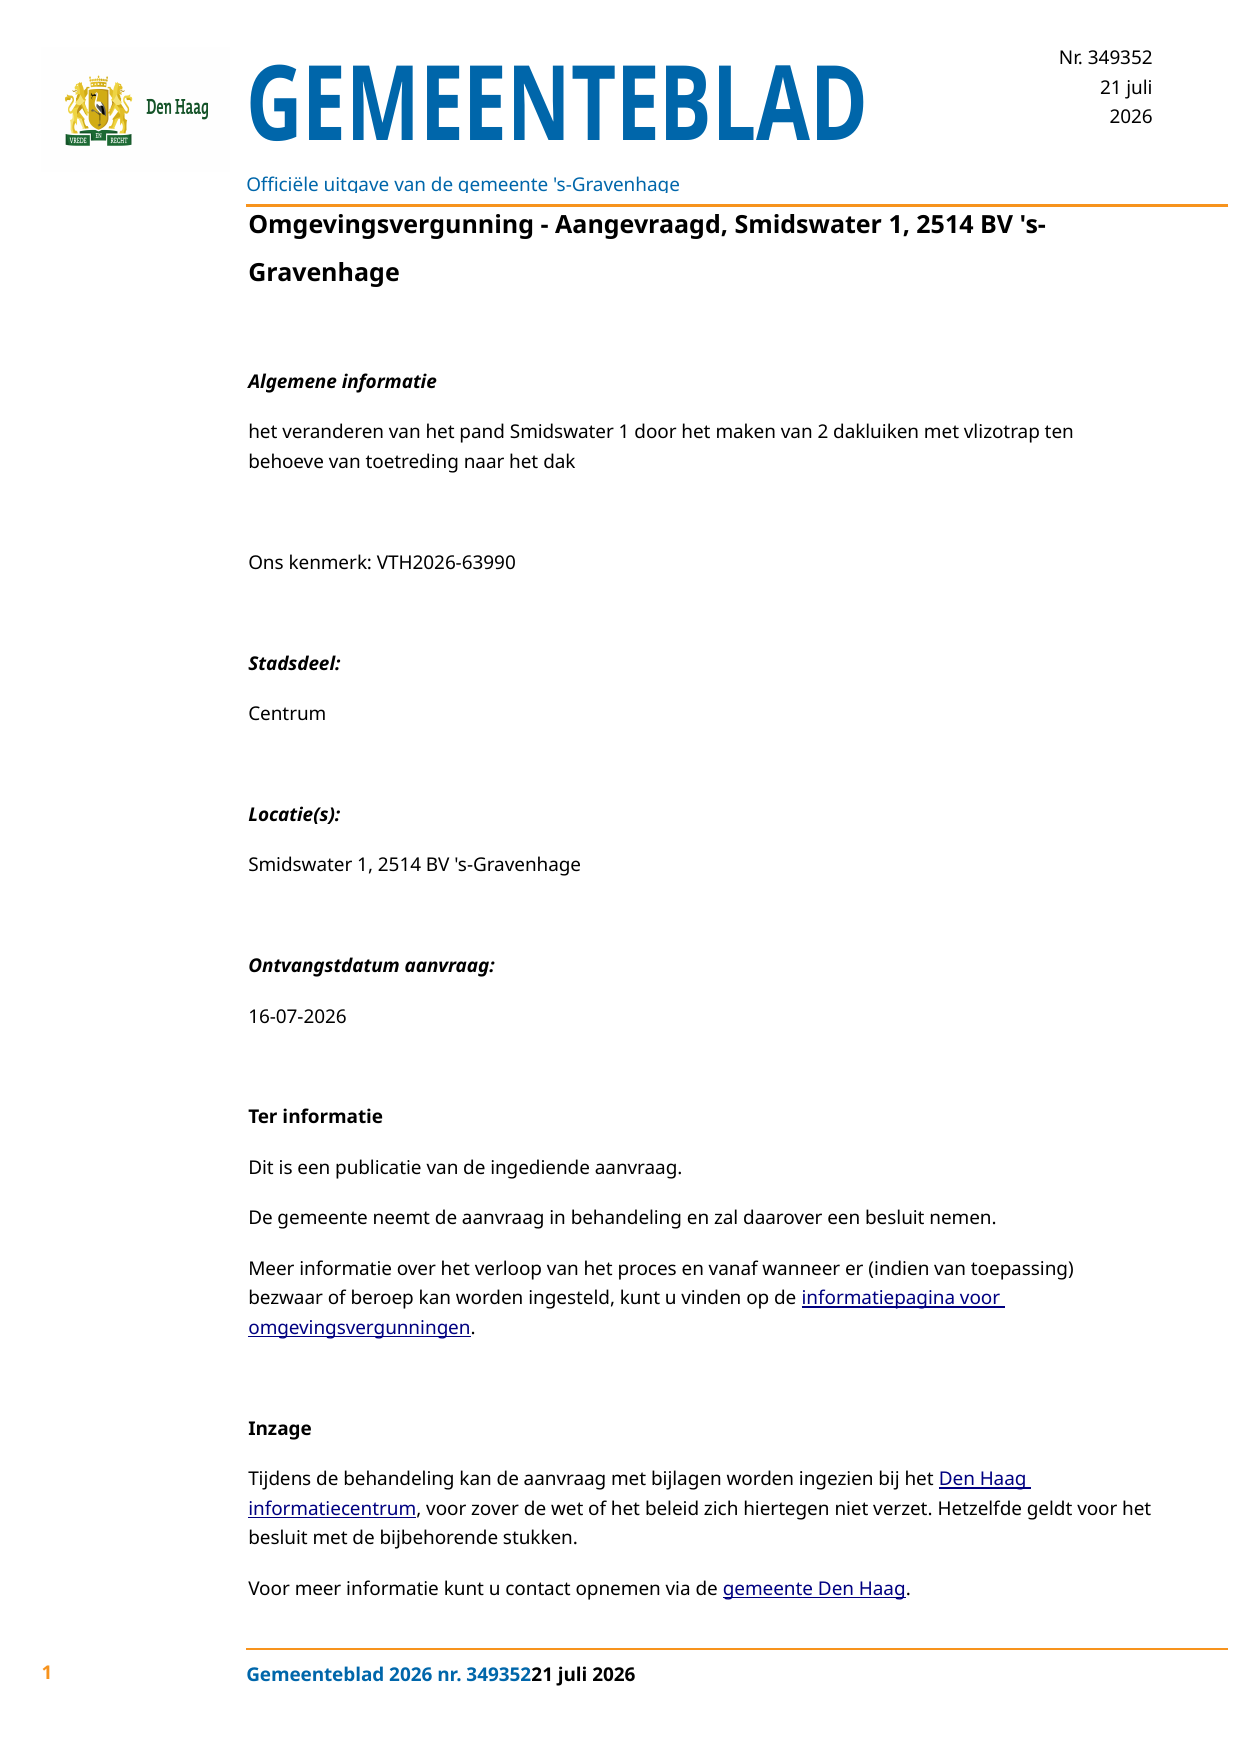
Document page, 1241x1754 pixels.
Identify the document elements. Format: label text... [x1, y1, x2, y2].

text 16-07-2026 [248, 1003, 1152, 1029]
text het veranderen van het pand Smidswater 1 door het maken van 2 dakluiken met vlizotrap ten behoeve van toetreding naar het dak [248, 419, 1152, 474]
text Meer informatie over het verloop van het proces en vanaf wanneer er (indien van toepassing) bezwaar of beroep kan worden ingesteld, kunt u vinden op de informatiepagina voor omgevingsvergunningen. [248, 1255, 1152, 1340]
text Dit is een publicatie van de ingediende aanvraag. [248, 1154, 1152, 1180]
text Ons kenmerk: VTH2026-63990 [248, 549, 1152, 575]
text De gemeente neemt de aanvraag in behandeling en zal daarover een besluit nemen. [248, 1204, 1152, 1230]
text Voor meer informatie kunt u contact opnemen via de gemeente Den Haag. [248, 1575, 1152, 1601]
text Ter informatie [248, 1104, 1152, 1129]
text Smidswater 1, 2514 BV 's-Gravenhage [248, 852, 1152, 877]
text Algemene informatie [248, 368, 1152, 394]
text Ontvangstdatum aanvraag: [248, 952, 1152, 978]
text Omgevingsvergunning - Aangevraagd, Smidswater 1, 2514 BV 's-Gravenhage [248, 207, 1152, 288]
text Inzage [248, 1415, 1152, 1441]
text Locatie(s): [248, 801, 1152, 827]
text Stadsdeel: [248, 650, 1152, 676]
text Centrum [248, 700, 1152, 726]
picture [41, 47, 231, 172]
text Tijdens de behandeling kan de aanvraag met bijlagen worden ingezien bij het Den Haag informatiecentrum, voor zover de wet of het beleid zich hiertegen niet verzet. Hetzelfde geldt voor het besluit met de bijbehorende stukken. [248, 1465, 1152, 1550]
